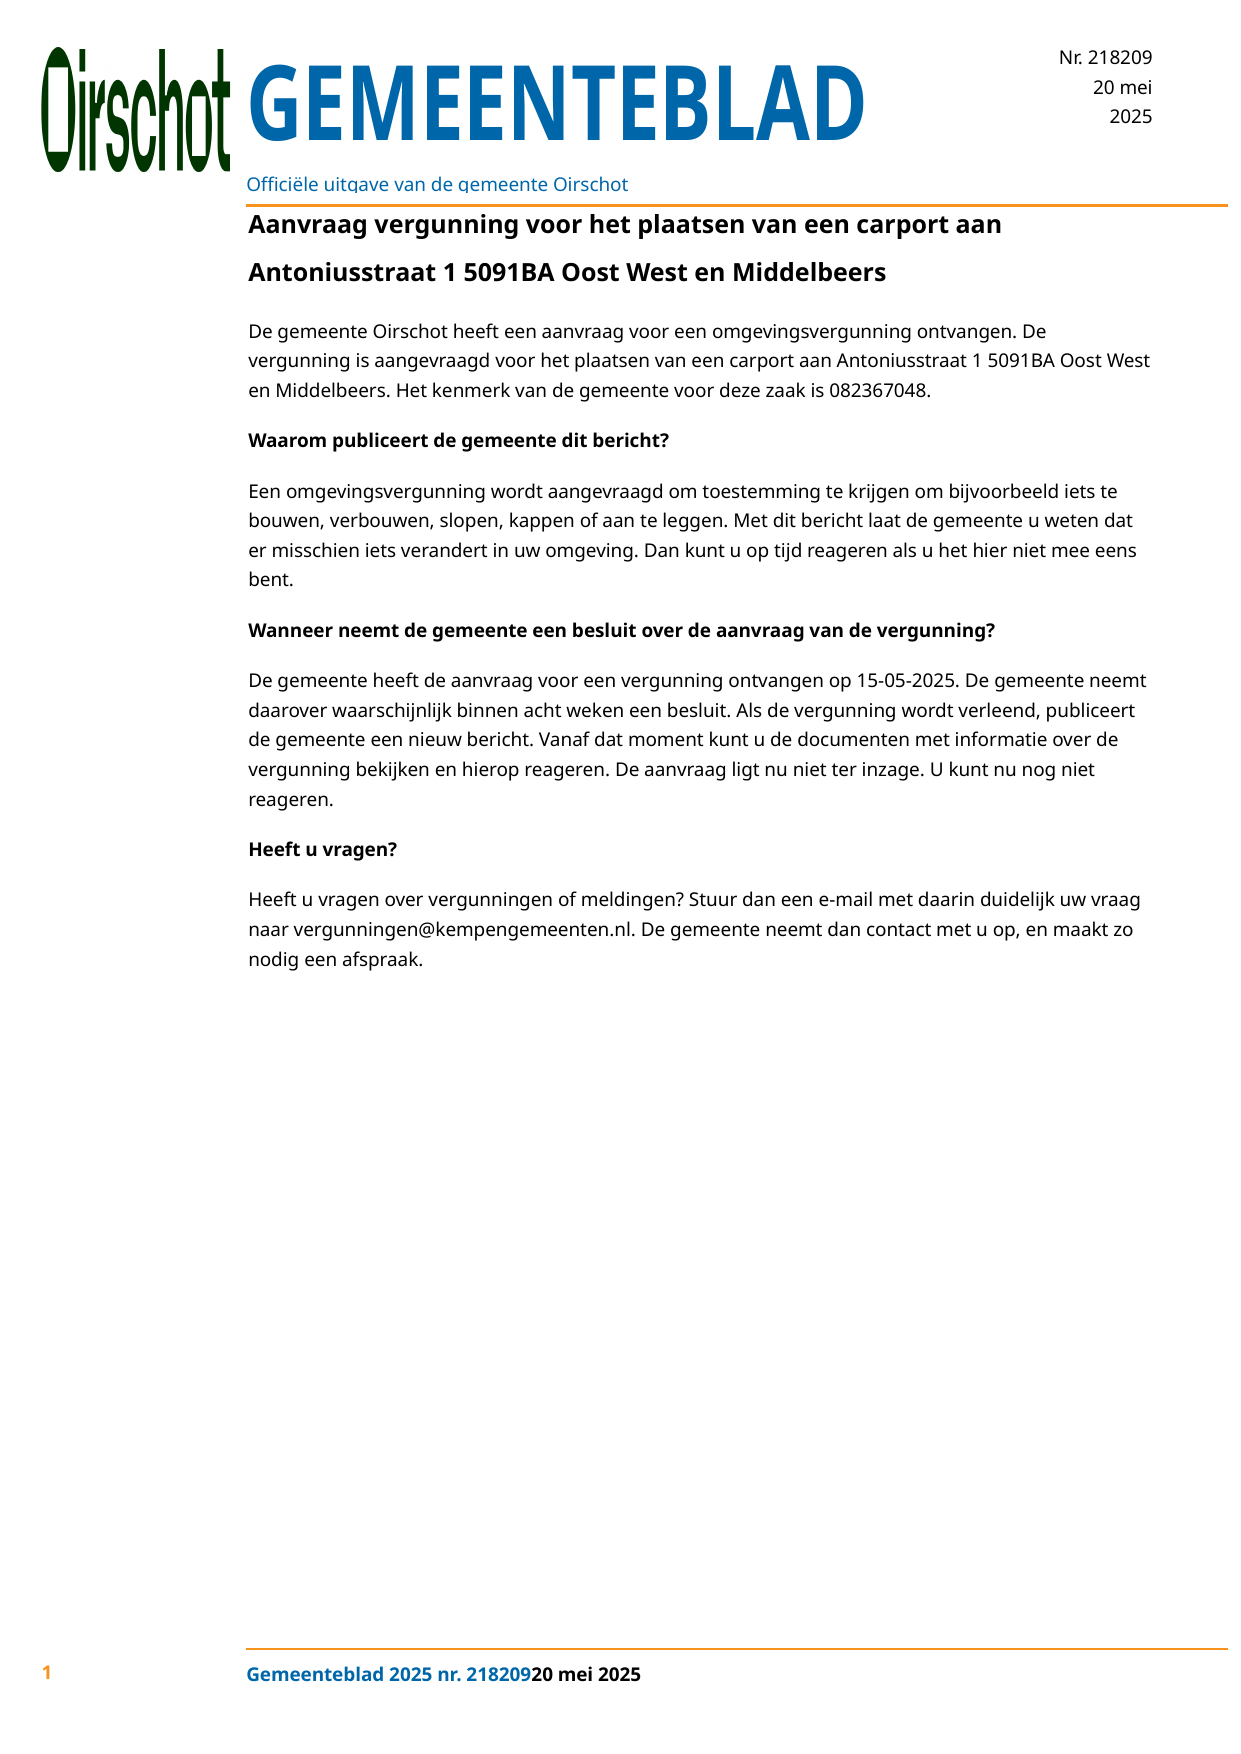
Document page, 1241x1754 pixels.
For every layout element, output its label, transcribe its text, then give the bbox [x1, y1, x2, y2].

text Wanneer neemt de gemeente een besluit over de aanvraag van de vergunning? [248, 617, 1152, 643]
text Heeft u vragen? [248, 836, 1152, 862]
text De gemeente Oirschot heeft een aanvraag voor een omgevingsvergunning ontvangen. De vergunning is aangevraagd voor het plaatsen van een carport aan Antoniusstraat 1 5091BA Oost West en Middelbeers. Het kenmerk van de gemeente voor deze zaak is 082367048. [248, 318, 1152, 403]
text Een omgevingsvergunning wordt aangevraagd om toestemming te krijgen om bijvoorbeeld iets te bouwen, verbouwen, slopen, kappen of aan te leggen. Met dit bericht laat de gemeente u weten dat er misschien iets verandert in uw omgeving. Dan kunt u op tijd reageren als u het hier niet mee eens bent. [248, 478, 1152, 592]
picture [41, 47, 231, 172]
text Aanvraag vergunning voor het plaatsen van een carport aan Antoniusstraat 1 5091BA Oost West en Middelbeers [248, 207, 1152, 288]
text Heeft u vragen over vergunningen of meldingen? Stuur dan een e-mail met daarin duidelijk uw vraag naar vergunningen@kempengemeenten.nl. De gemeente neemt dan contact met u op, en maakt zo nodig een afspraak. [248, 887, 1152, 972]
text De gemeente heeft de aanvraag voor een vergunning ontvangen op 15-05-2025. De gemeente neemt daarover waarschijnlijk binnen acht weken een besluit. Als de vergunning wordt verleend, publiceert de gemeente een nieuw bericht. Vanaf dat moment kunt u de documenten met informatie over de vergunning bekijken en hierop reageren. De aanvraag ligt nu niet ter inzage. U kunt nu nog niet reageren. [248, 667, 1152, 812]
text Waarom publiceert de gemeente dit bericht? [248, 427, 1152, 453]
